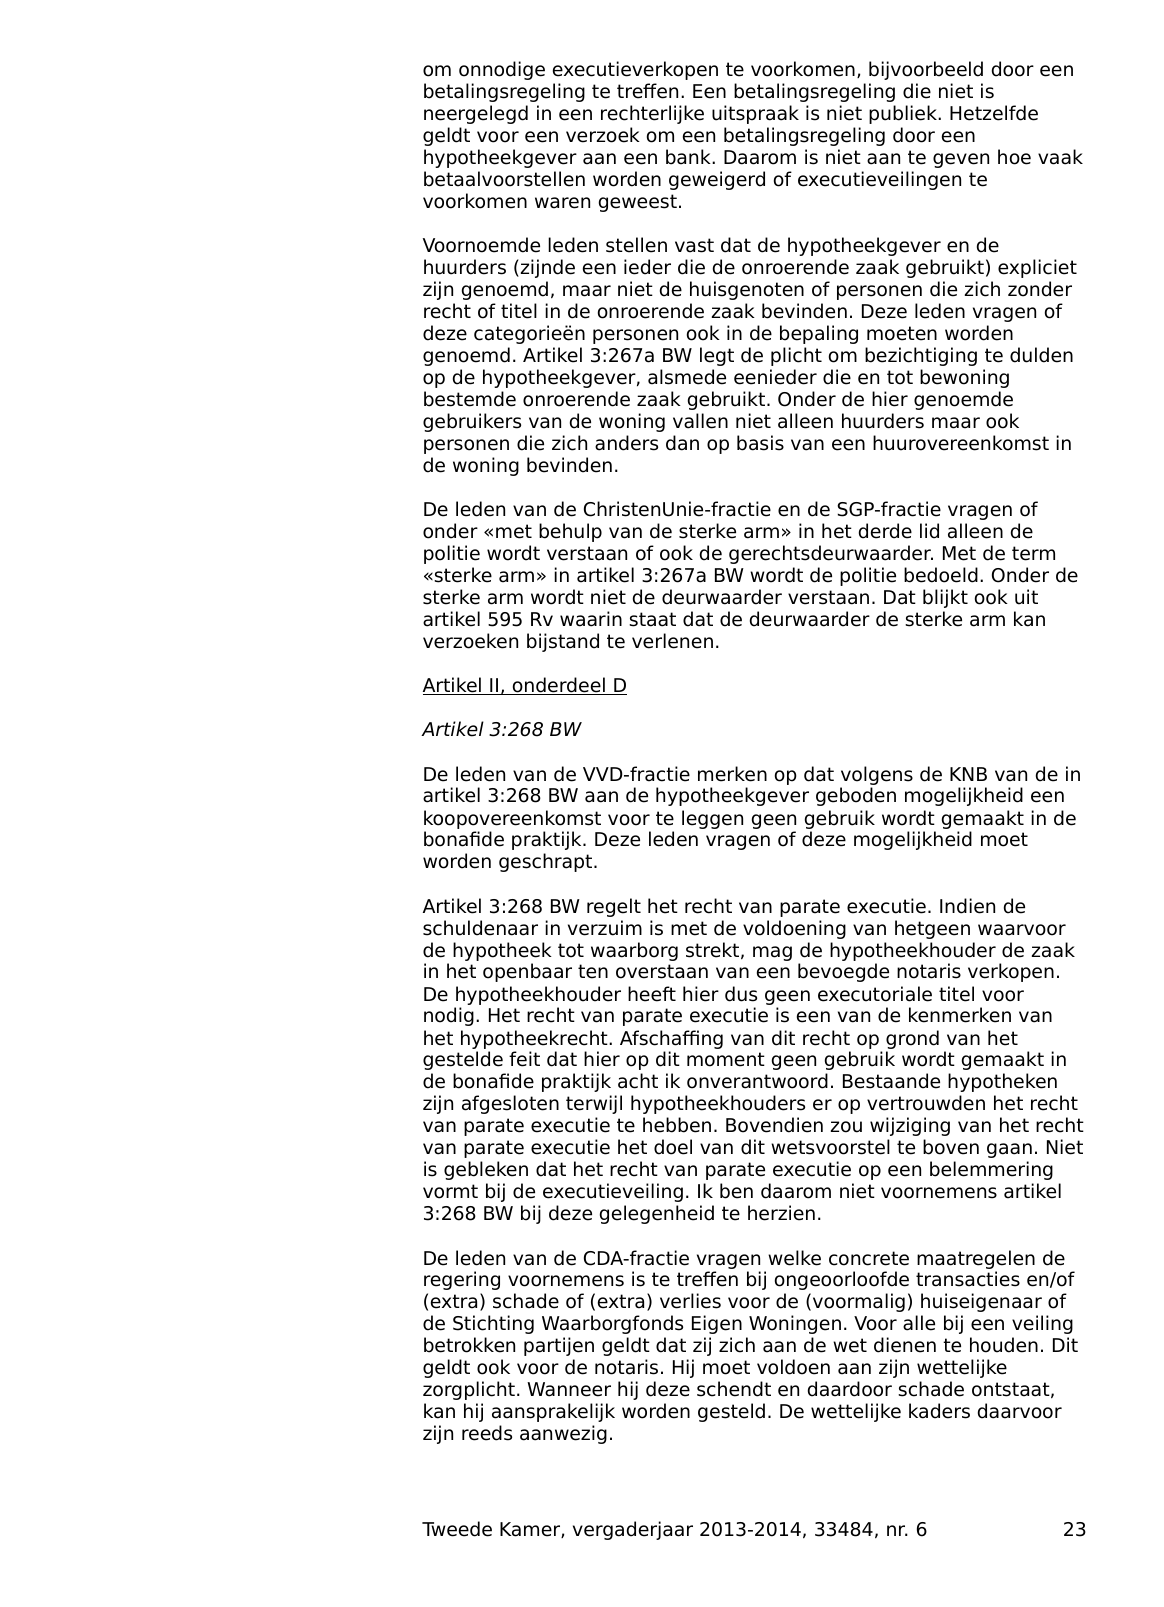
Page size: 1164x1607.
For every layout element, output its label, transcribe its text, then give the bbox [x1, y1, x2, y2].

text De leden van de ChristenUnie-fractie en de SGP-fractie vragen of onder «met behulp van de sterke arm» in het derde lid alleen de politie wordt verstaan of ook de gerechtsdeurwaarder. Met de term «sterke arm» in artikel 3:267a BW wordt de politie bedoeld. Onder de sterke arm wordt niet de deurwaarder verstaan. Dat blijkt ook uit artikel 595 Rv waarin staat dat de deurwaarder de sterke arm kan verzoeken bijstand te verlenen. [422, 499, 1087, 653]
text om onnodige executieverkopen te voorkomen, bijvoorbeeld door een betalingsregeling te treffen. Een betalingsregeling die niet is neergelegd in een rechterlijke uitspraak is niet publiek. Hetzelfde geldt voor een verzoek om een betalingsregeling door een hypotheekgever aan een bank. Daarom is niet aan te geven hoe vaak betaalvoorstellen worden geweigerd of executieveilingen te voorkomen waren geweest. [422, 59, 1087, 213]
text De leden van de VVD-fractie merken op dat volgens de KNB van de in artikel 3:268 BW aan de hypotheekgever geboden mogelijkheid een koopovereenkomst voor te leggen geen gebruik wordt gemaakt in de bonafide praktijk. Deze leden vragen of deze mogelijkheid moet worden geschrapt. [422, 763, 1087, 873]
subtitle Artikel 3:268 BW [422, 719, 1087, 741]
text De leden van de CDA-fractie vragen welke concrete maatregelen de regering voornemens is te treffen bij ongeoorloofde transacties en/of (extra) schade of (extra) verlies voor de (voormalig) huiseigenaar of de Stichting Waarborgfonds Eigen Woningen. Voor alle bij een veiling betrokken partijen geldt dat zij zich aan de wet dienen te houden. Dit geldt ook voor de notaris. Hij moet voldoen aan zijn wettelijke zorgplicht. Wanneer hij deze schendt en daardoor schade ontstaat, kan hij aansprakelijk worden gesteld. De wettelijke kaders daarvoor zijn reeds aanwezig. [422, 1247, 1087, 1445]
text Voornoemde leden stellen vast dat de hypotheekgever en de huurders (zijnde een ieder die de onroerende zaak gebruikt) expliciet zijn genoemd, maar niet de huisgenoten of personen die zich zonder recht of titel in de onroerende zaak bevinden. Deze leden vragen of deze categorieën personen ook in de bepaling moeten worden genoemd. Artikel 3:267a BW legt de plicht om bezichtiging te dulden op de hypotheekgever, alsmede eenieder die en tot bewoning bestemde onroerende zaak gebruikt. Onder de hier genoemde gebruikers van de woning vallen niet alleen huurders maar ook personen die zich anders dan op basis van een huurovereenkomst in de woning bevinden. [422, 235, 1087, 477]
subtitle Artikel II, onderdeel D [422, 675, 1087, 697]
text Artikel 3:268 BW regelt het recht van parate executie. Indien de schuldenaar in verzuim is met de voldoening van hetgeen waarvoor de hypotheek tot waarborg strekt, mag de hypotheekhouder de zaak in het openbaar ten overstaan van een bevoegde notaris verkopen. De hypotheekhouder heeft hier dus geen executoriale titel voor nodig. Het recht van parate executie is een van de kenmerken van het hypotheekrecht. Afschaffing van dit recht op grond van het gestelde feit dat hier op dit moment geen gebruik wordt gemaakt in de bonafide praktijk acht ik onverantwoord. Bestaande hypotheken zijn afgesloten terwijl hypotheekhouders er op vertrouwden het recht van parate executie te hebben. Bovendien zou wijziging van het recht van parate executie het doel van dit wetsvoorstel te boven gaan. Niet is gebleken dat het recht van parate executie op een belemmering vormt bij de executieveiling. Ik ben daarom niet voornemens artikel 3:268 BW bij deze gelegenheid te herzien. [422, 896, 1087, 1225]
